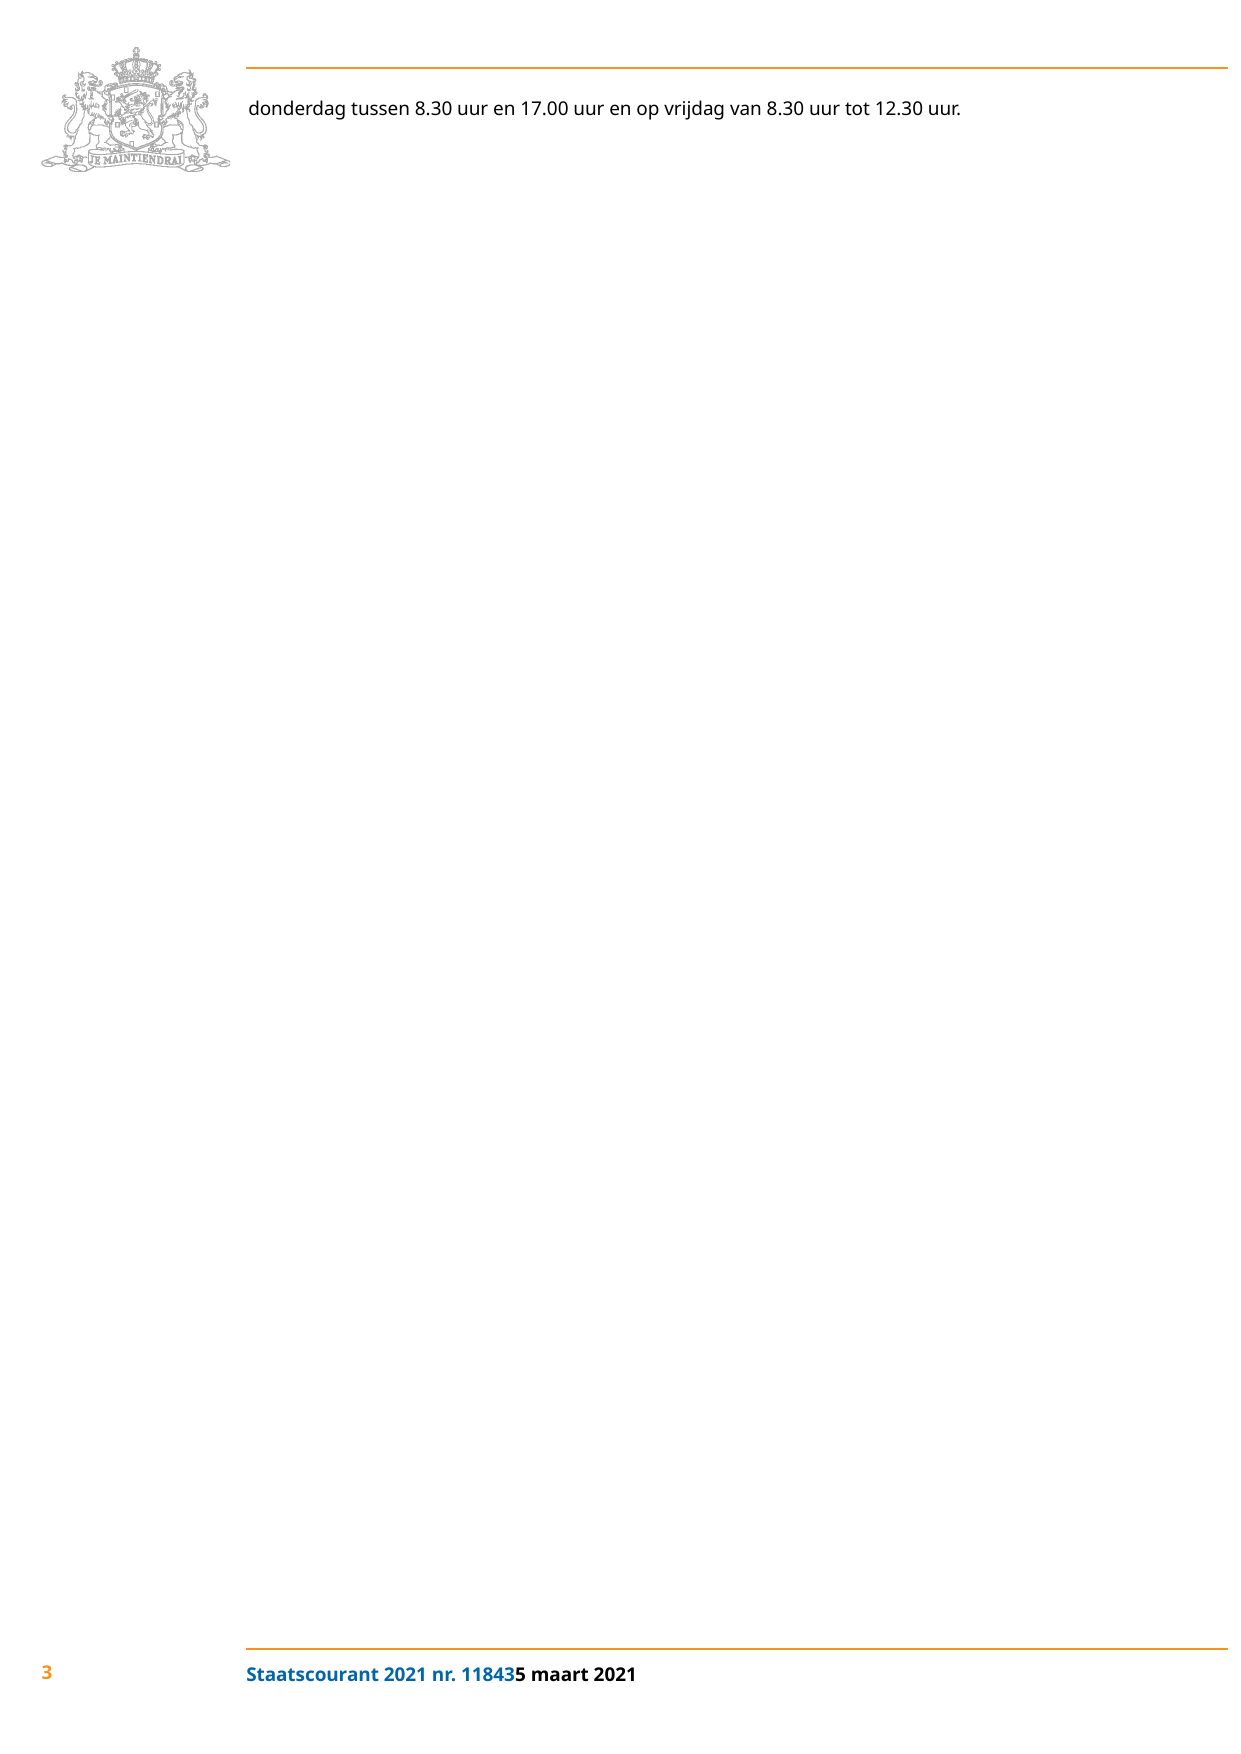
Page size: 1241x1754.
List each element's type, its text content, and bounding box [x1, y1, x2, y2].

text donderdag tussen 8.30 uur en 17.00 uur en op vrijdag van 8.30 uur tot 12.30 uur. [248, 95, 1152, 121]
picture [41, 47, 231, 172]
